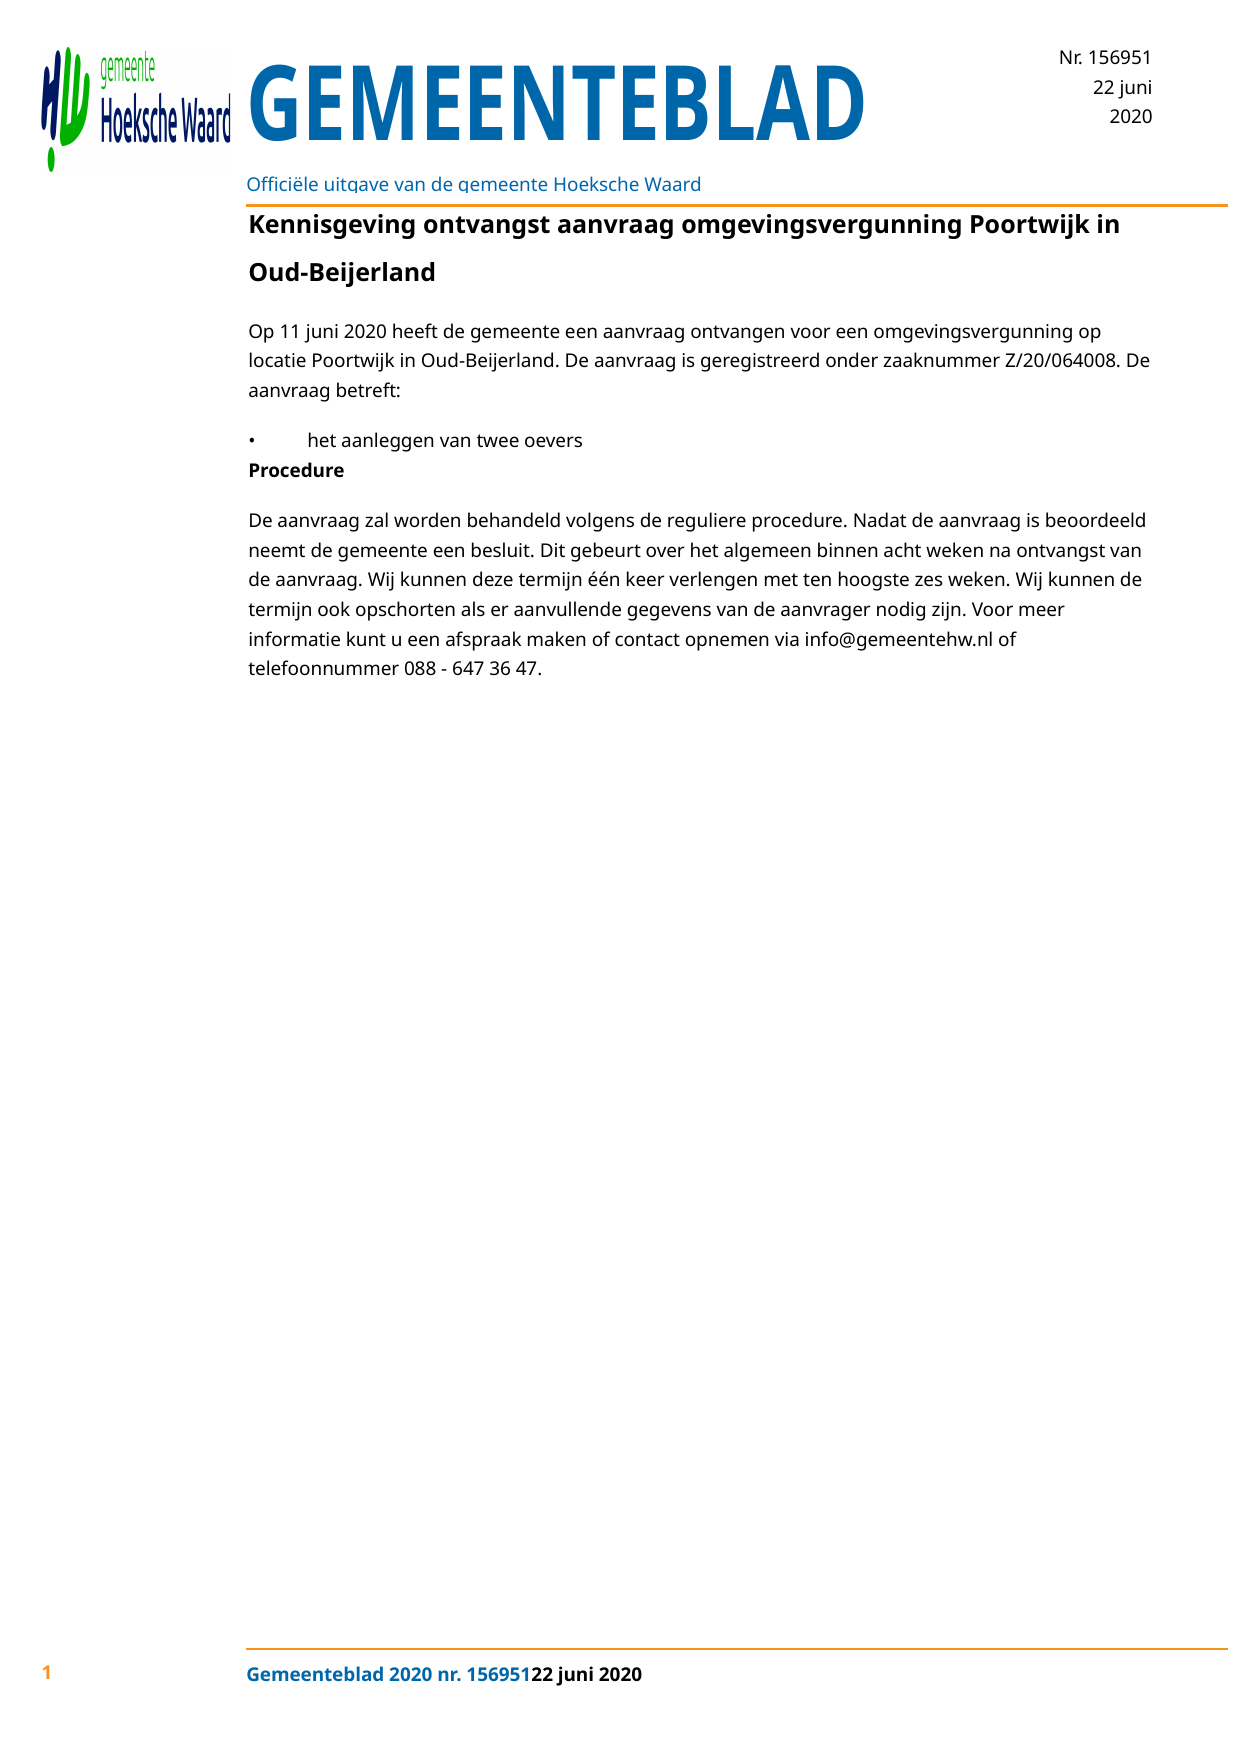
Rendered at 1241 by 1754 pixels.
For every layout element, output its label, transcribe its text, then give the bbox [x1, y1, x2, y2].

picture [41, 47, 231, 172]
text Op 11 juni 2020 heeft de gemeente een aanvraag ontvangen voor een omgevingsvergunning op locatie Poortwijk in Oud-Beijerland. De aanvraag is geregistreerd onder zaaknummer Z/20/064008. De aanvraag betreft: [248, 318, 1152, 403]
text Kennisgeving ontvangst aanvraag omgevingsvergunning Poortwijk in Oud-Beijerland [248, 207, 1152, 288]
text De aanvraag zal worden behandeld volgens de reguliere procedure. Nadat de aanvraag is beoordeeld neemt de gemeente een besluit. Dit gebeurt over het algemeen binnen acht weken na ontvangst van de aanvraag. Wij kunnen deze termijn één keer verlengen met ten hoogste zes weken. Wij kunnen de termijn ook opschorten als er aanvullende gegevens van de aanvrager nodig zijn. Voor meer informatie kunt u een afspraak maken of contact opnemen via info@gemeentehw.nl of telefoonnummer 088 - 647 36 47. [248, 507, 1152, 681]
list het aanleggen van twee oevers [248, 427, 1152, 453]
text Procedure [248, 457, 1152, 483]
